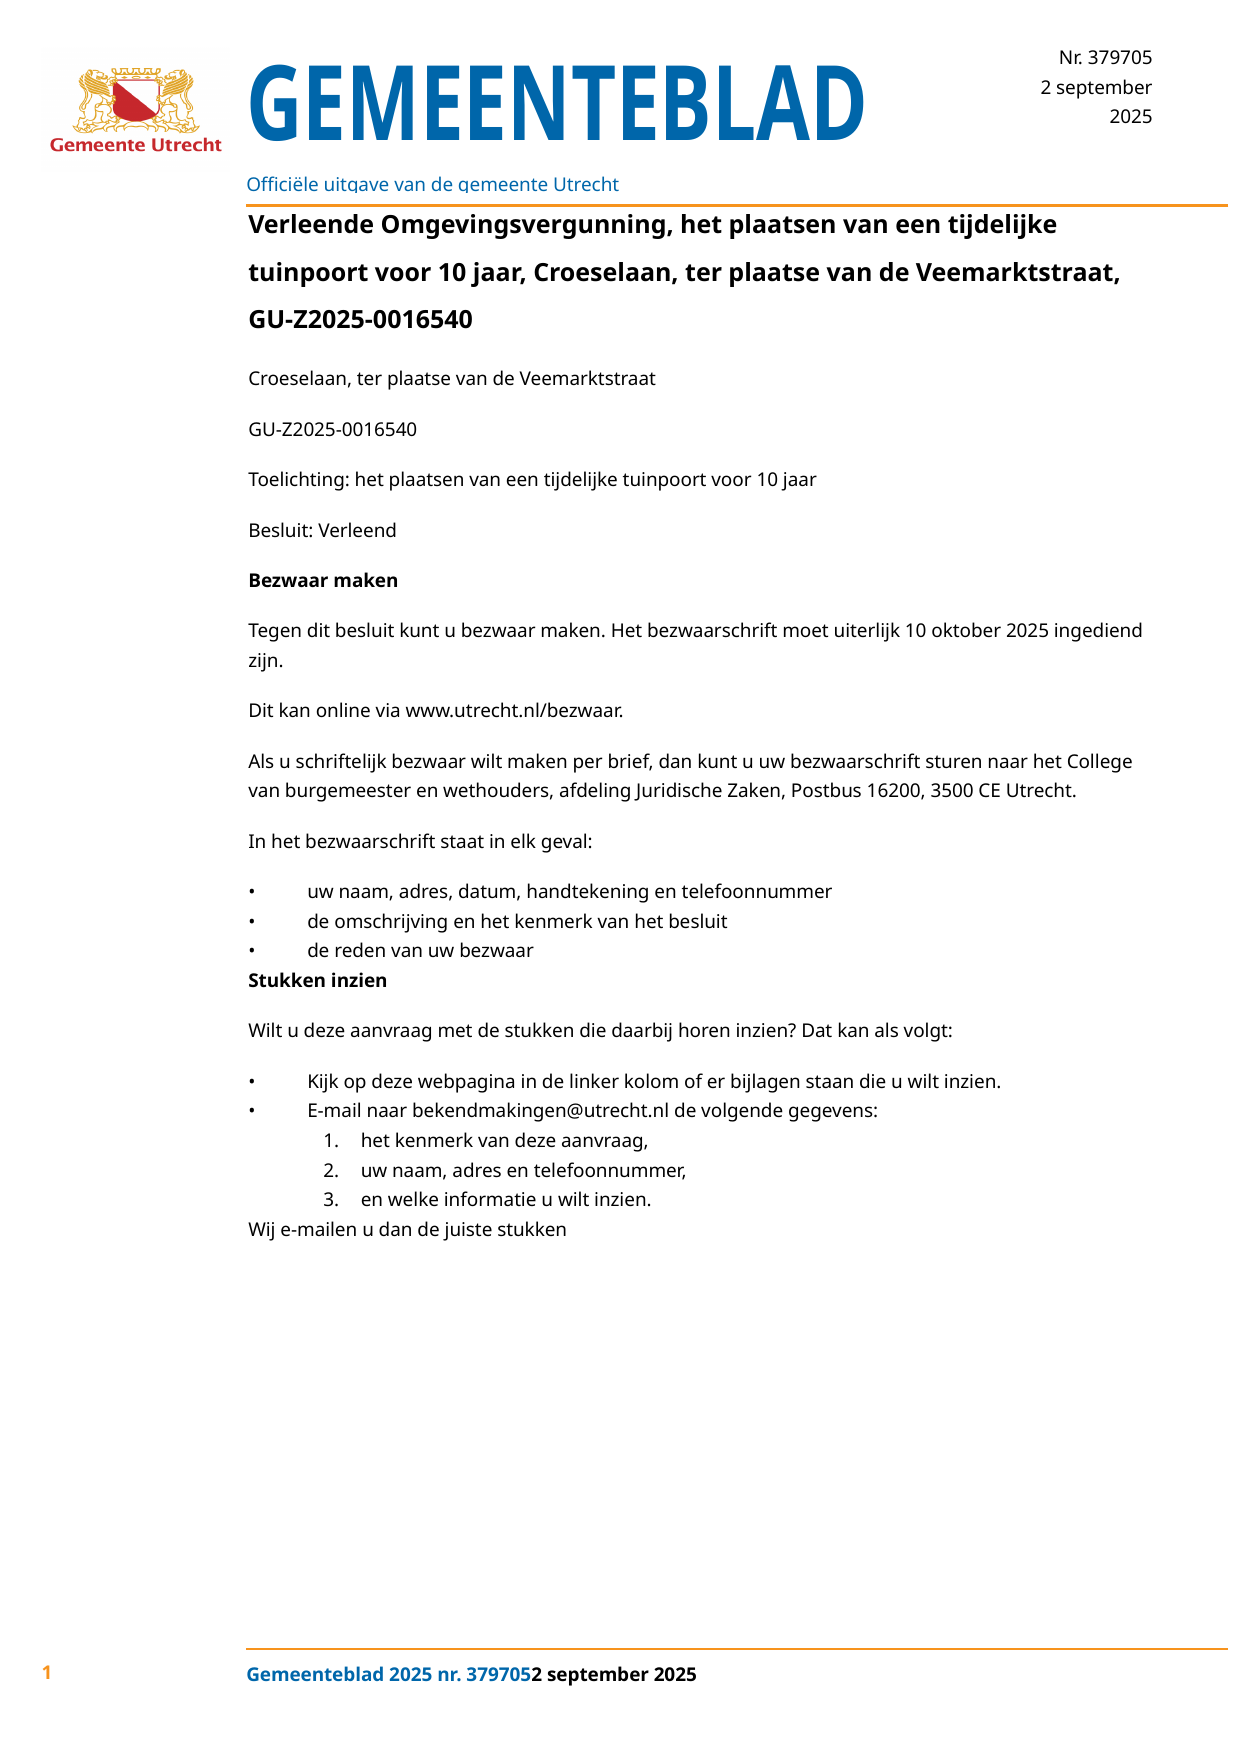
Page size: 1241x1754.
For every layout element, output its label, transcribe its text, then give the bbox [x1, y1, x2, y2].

list E-mail naar bekendmakingen@utrecht.nl de volgende gegevens: [248, 1098, 1152, 1123]
text Wilt u deze aanvraag met de stukken die daarbij horen inzien? Dat kan als volgt: [248, 1018, 1152, 1043]
text Toelichting: het plaatsen van een tijdelijke tuinpoort voor 10 jaar [248, 466, 1152, 492]
text Bezwaar maken [248, 567, 1152, 593]
text Als u schriftelijk bezwaar wilt maken per brief, dan kunt u uw bezwaarschrift sturen naar het College van burgemeester en wethouders, afdeling Juridische Zaken, Postbus 16200, 3500 CE Utrecht. [248, 748, 1152, 803]
list en welke informatie u wilt inzien. [323, 1186, 1152, 1212]
text Besluit: Verleend [248, 517, 1152, 542]
list uw naam, adres en telefoonnummer, [323, 1157, 1152, 1182]
list de reden van uw bezwaar [248, 938, 1152, 963]
text In het bezwaarschrift staat in elk geval: [248, 828, 1152, 854]
list uw naam, adres, datum, handtekening en telefoonnummer [248, 878, 1152, 904]
list het kenmerk van deze aanvraag, [323, 1127, 1152, 1153]
list Kijk op deze webpagina in de linker kolom of er bijlagen staan die u wilt inzien. [248, 1068, 1152, 1094]
text Croeselaan, ter plaatse van de Veemarktstraat [248, 366, 1152, 391]
list de omschrijving en het kenmerk van het besluit [248, 908, 1152, 934]
picture [41, 47, 231, 172]
text Dit kan online via www.utrecht.nl/bezwaar. [248, 698, 1152, 723]
text GU-Z2025-0016540 [248, 416, 1152, 442]
text Verleende Omgevingsvergunning, het plaatsen van een tijdelijke tuinpoort voor 10 jaar, Croeselaan, ter plaatse van de Veemarktstraat, GU-Z2025-0016540 [248, 207, 1152, 336]
text Stukken inzien [248, 967, 1152, 993]
text Tegen dit besluit kunt u bezwaar maken. Het bezwaarschrift moet uiterlijk 10 oktober 2025 ingediend zijn. [248, 618, 1152, 673]
text Wij e-mailen u dan de juiste stukken [248, 1216, 1152, 1242]
